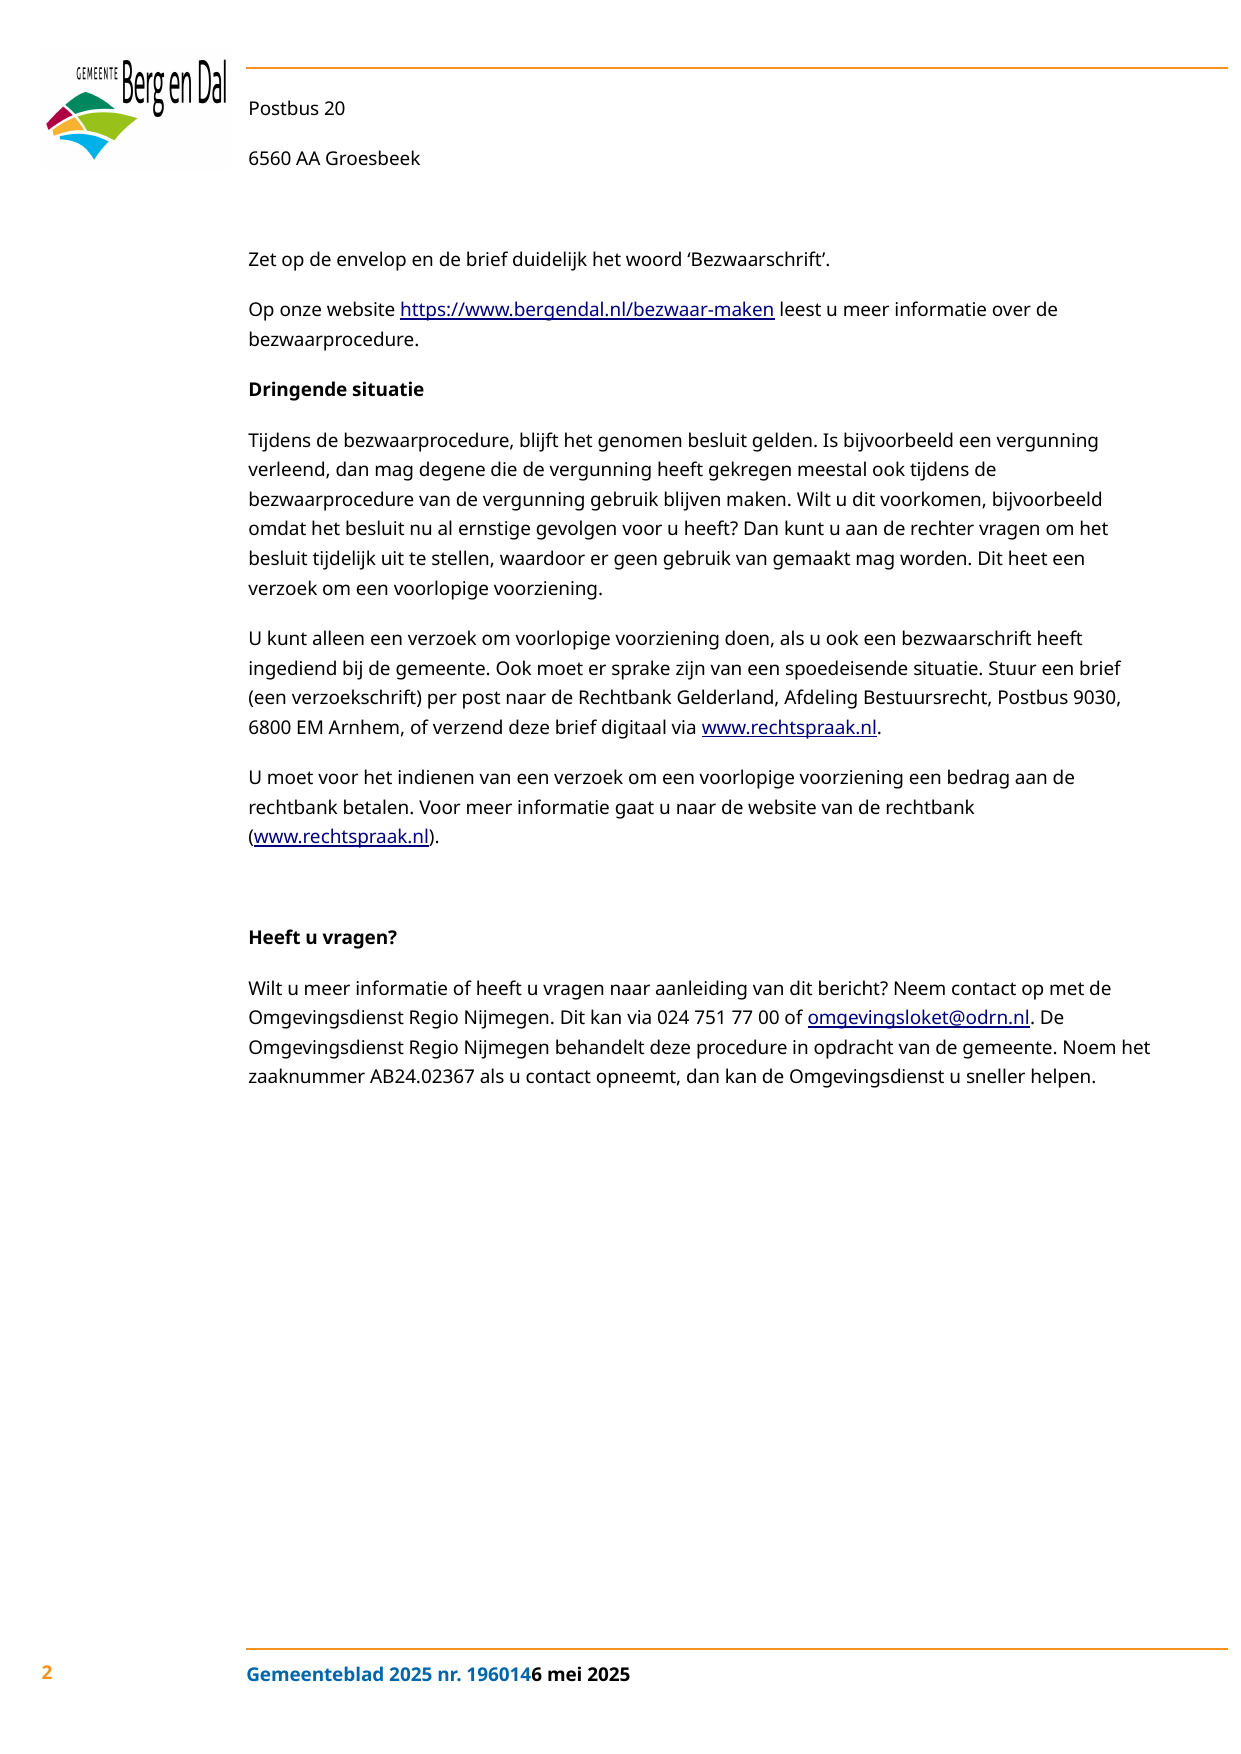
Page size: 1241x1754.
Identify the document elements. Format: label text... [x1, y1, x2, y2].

text Tijdens de bezwaarprocedure, blijft het genomen besluit gelden. Is bijvoorbeeld een vergunning verleend, dan mag degene die de vergunning heeft gekregen meestal ook tijdens de bezwaarprocedure van de vergunning gebruik blijven maken. Wilt u dit voorkomen, bijvoorbeeld omdat het besluit nu al ernstige gevolgen voor u heeft? Dan kunt u aan de rechter vragen om het besluit tijdelijk uit te stellen, waardoor er geen gebruik van gemaakt mag worden. Dit heet een verzoek om een voorlopige voorziening. [248, 427, 1152, 601]
text U kunt alleen een verzoek om voorlopige voorziening doen, als u ook een bezwaarschrift heeft ingediend bij de gemeente. Ook moet er sprake zijn van een spoedeisende situatie. Stuur een brief (een verzoekschrift) per post naar de Rechtbank Gelderland, Afdeling Bestuursrecht, Postbus 9030, 6800 EM Arnhem, of verzend deze brief digitaal via www.rechtspraak.nl. [248, 625, 1152, 740]
text 6560 AA Groesbeek [248, 145, 1152, 171]
picture [41, 47, 231, 172]
text Zet op de envelop en de brief duidelijk het woord ‘Bezwaarschrift’. [248, 246, 1152, 272]
text Postbus 20 [248, 95, 1152, 121]
text U moet voor het indienen van een verzoek om een voorlopige voorziening een bedrag aan de rechtbank betalen. Voor meer informatie gaat u naar de website van de rechtbank (www.rechtspraak.nl). [248, 764, 1152, 849]
text Wilt u meer informatie of heeft u vragen naar aanleiding van dit bericht? Neem contact op met de Omgevingsdienst Regio Nijmegen. Dit kan via 024 751 77 00 of omgevingsloket@odrn.nl. De Omgevingsdienst Regio Nijmegen behandelt deze procedure in opdracht van de gemeente. Noem het zaaknummer AB24.02367 als u contact opneemt, dan kan de Omgevingsdienst u sneller helpen. [248, 975, 1152, 1089]
text Op onze website https://www.bergendal.nl/bezwaar-maken leest u meer informatie over de bezwaarprocedure. [248, 296, 1152, 352]
text Dringende situatie [248, 376, 1152, 402]
text Heeft u vragen? [248, 924, 1152, 950]
